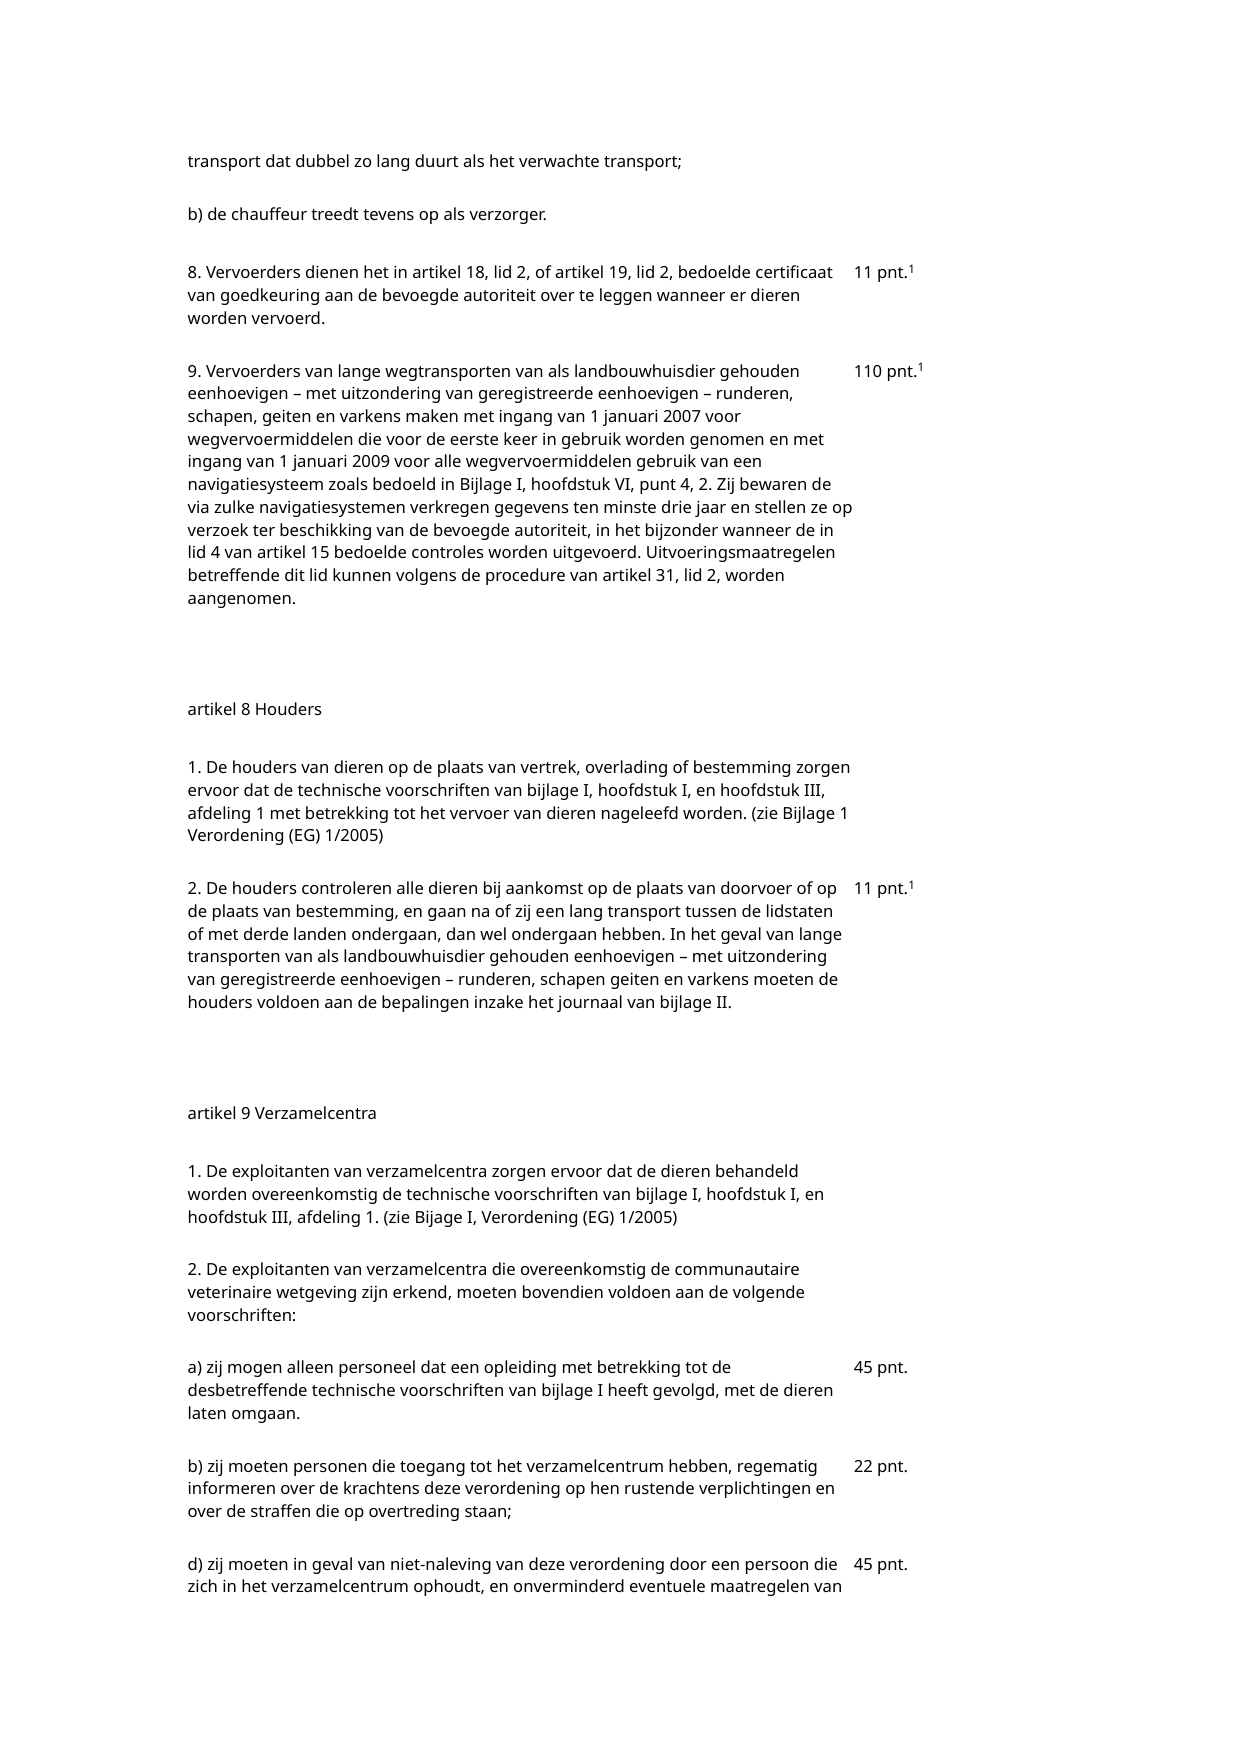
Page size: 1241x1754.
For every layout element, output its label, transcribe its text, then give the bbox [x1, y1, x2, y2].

table_cell 45 pnt. [854, 1356, 1053, 1454]
table_cell [854, 639, 1053, 697]
table_cell artikel 8 Houders [188, 698, 853, 756]
table_cell transport dat dubbel zo lang duurt als het verwachte transport; [188, 150, 853, 203]
table_cell artikel 9 Verzamelcentra [188, 1101, 853, 1160]
table_cell 110 pnt.1 [854, 359, 1053, 639]
table_cell [854, 1258, 1053, 1356]
table_cell [188, 639, 853, 697]
table_cell d) zij moeten in geval van niet-naleving van deze verordening door een persoon die zich in het verzamelcentrum ophoudt, en onverminderd eventuele maatregelen van [188, 1553, 853, 1598]
table_cell 11 pnt.1 [854, 877, 1053, 1043]
table_cell [854, 698, 1053, 756]
table_cell 2. De exploitanten van verzamelcentra die overeenkomstig de communautaire veterinaire wetgeving zijn erkend, moeten bovendien voldoen aan de volgende voorschriften: [188, 1258, 853, 1356]
table_cell 1. De houders van dieren op de plaats van vertrek, overlading of bestemming zorgen ervoor dat de technische voorschriften van bijlage I, hoofdstuk I, en hoofdstuk III, afdeling 1 met betrekking tot het vervoer van dieren nageleefd worden. (zie Bijlage 1 Verordening (EG) 1/2005) [188, 756, 853, 877]
table_cell [854, 1160, 1053, 1258]
table_cell 1. De exploitanten van verzamelcentra zorgen ervoor dat de dieren behandeld worden overeenkomstig de technische voorschriften van bijlage I, hoofdstuk I, en hoofdstuk III, afdeling 1. (zie Bijage I, Verordening (EG) 1/2005) [188, 1160, 853, 1258]
table_cell [188, 1043, 853, 1101]
table_cell [854, 1101, 1053, 1160]
table_cell b) de chauffeur treedt tevens op als verzorger. [188, 203, 853, 261]
table_cell 11 pnt.1 [854, 261, 1053, 359]
table_cell 2. De houders controleren alle dieren bij aankomst op de plaats van doorvoer of op de plaats van bestemming, en gaan na of zij een lang transport tussen de lidstaten of met derde landen ondergaan, dan wel ondergaan hebben. In het geval van lange transporten van als landbouwhuisdier gehouden eenhoevigen – met uitzondering van geregistreerde eenhoevigen – runderen, schapen geiten en varkens moeten de houders voldoen aan de bepalingen inzake het journaal van bijlage II. [188, 877, 853, 1043]
table_cell [854, 1043, 1053, 1101]
table_cell [854, 203, 1053, 261]
table_cell a) zij mogen alleen personeel dat een opleiding met betrekking tot de desbetreffende technische voorschriften van bijlage I heeft gevolgd, met de dieren laten omgaan. [188, 1356, 853, 1454]
table_cell 9. Vervoerders van lange wegtransporten van als landbouwhuisdier gehouden eenhoevigen – met uitzondering van geregistreerde eenhoevigen – runderen, schapen, geiten en varkens maken met ingang van 1 januari 2007 voor wegvervoermiddelen die voor de eerste keer in gebruik worden genomen en met ingang van 1 januari 2009 voor alle wegvervoermiddelen gebruik van een navigatiesysteem zoals bedoeld in Bijlage I, hoofdstuk VI, punt 4, 2. Zij bewaren de via zulke navigatiesystemen verkregen gegevens ten minste drie jaar en stellen ze op verzoek ter beschikking van de bevoegde autoriteit, in het bijzonder wanneer de in lid 4 van artikel 15 bedoelde controles worden uitgevoerd. Uitvoeringsmaatregelen betreffende dit lid kunnen volgens de procedure van artikel 31, lid 2, worden aangenomen. [188, 359, 853, 639]
table_cell 22 pnt. [854, 1454, 1053, 1552]
table_cell [854, 756, 1053, 877]
table_cell 45 pnt. [854, 1553, 1053, 1598]
table_cell 8. Vervoerders dienen het in artikel 18, lid 2, of artikel 19, lid 2, bedoelde certificaat van goedkeuring aan de bevoegde autoriteit over te leggen wanneer er dieren worden vervoerd. [188, 261, 853, 359]
table_cell b) zij moeten personen die toegang tot het verzamelcentrum hebben, regematig informeren over de krachtens deze verordening op hen rustende verplichtingen en over de straffen die op overtreding staan; [188, 1454, 853, 1552]
table_cell [854, 150, 1053, 203]
